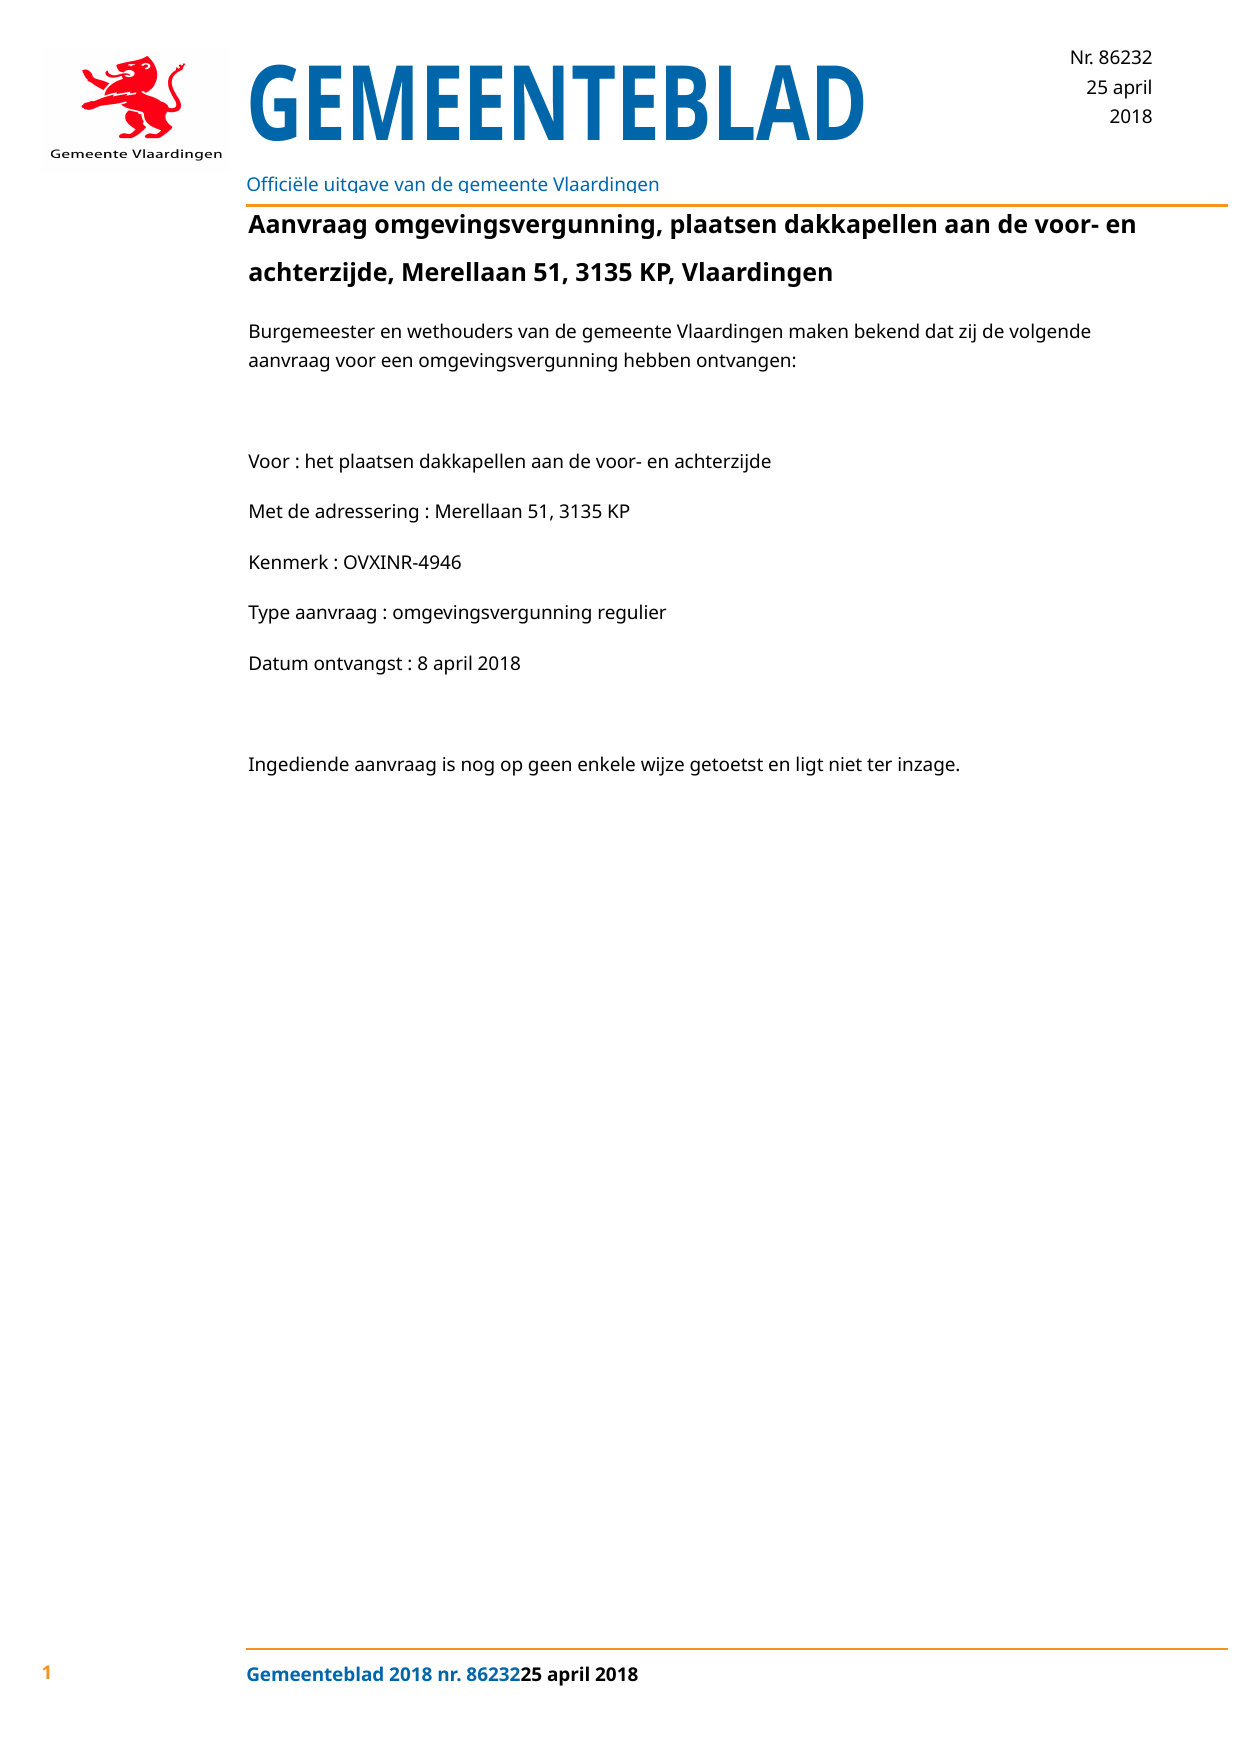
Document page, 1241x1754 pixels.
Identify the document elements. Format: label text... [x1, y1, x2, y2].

text Voor : het plaatsen dakkapellen aan de voor- en achterzijde [248, 448, 1152, 474]
text Aanvraag omgevingsvergunning, plaatsen dakkapellen aan de voor- en achterzijde, Merellaan 51, 3135 KP, Vlaardingen [248, 207, 1152, 288]
text Ingediende aanvraag is nog op geen enkele wijze getoetst en ligt niet ter inzage. [248, 751, 1152, 777]
text Type aanvraag : omgevingsvergunning regulier [248, 599, 1152, 625]
text Datum ontvangst : 8 april 2018 [248, 650, 1152, 676]
text Burgemeester en wethouders van de gemeente Vlaardingen maken bekend dat zij de volgende aanvraag voor een omgevingsvergunning hebben ontvangen: [248, 318, 1152, 373]
picture [41, 47, 231, 172]
text Kenmerk : OVXINR-4946 [248, 549, 1152, 575]
text Met de adressering : Merellaan 51, 3135 KP [248, 499, 1152, 524]
